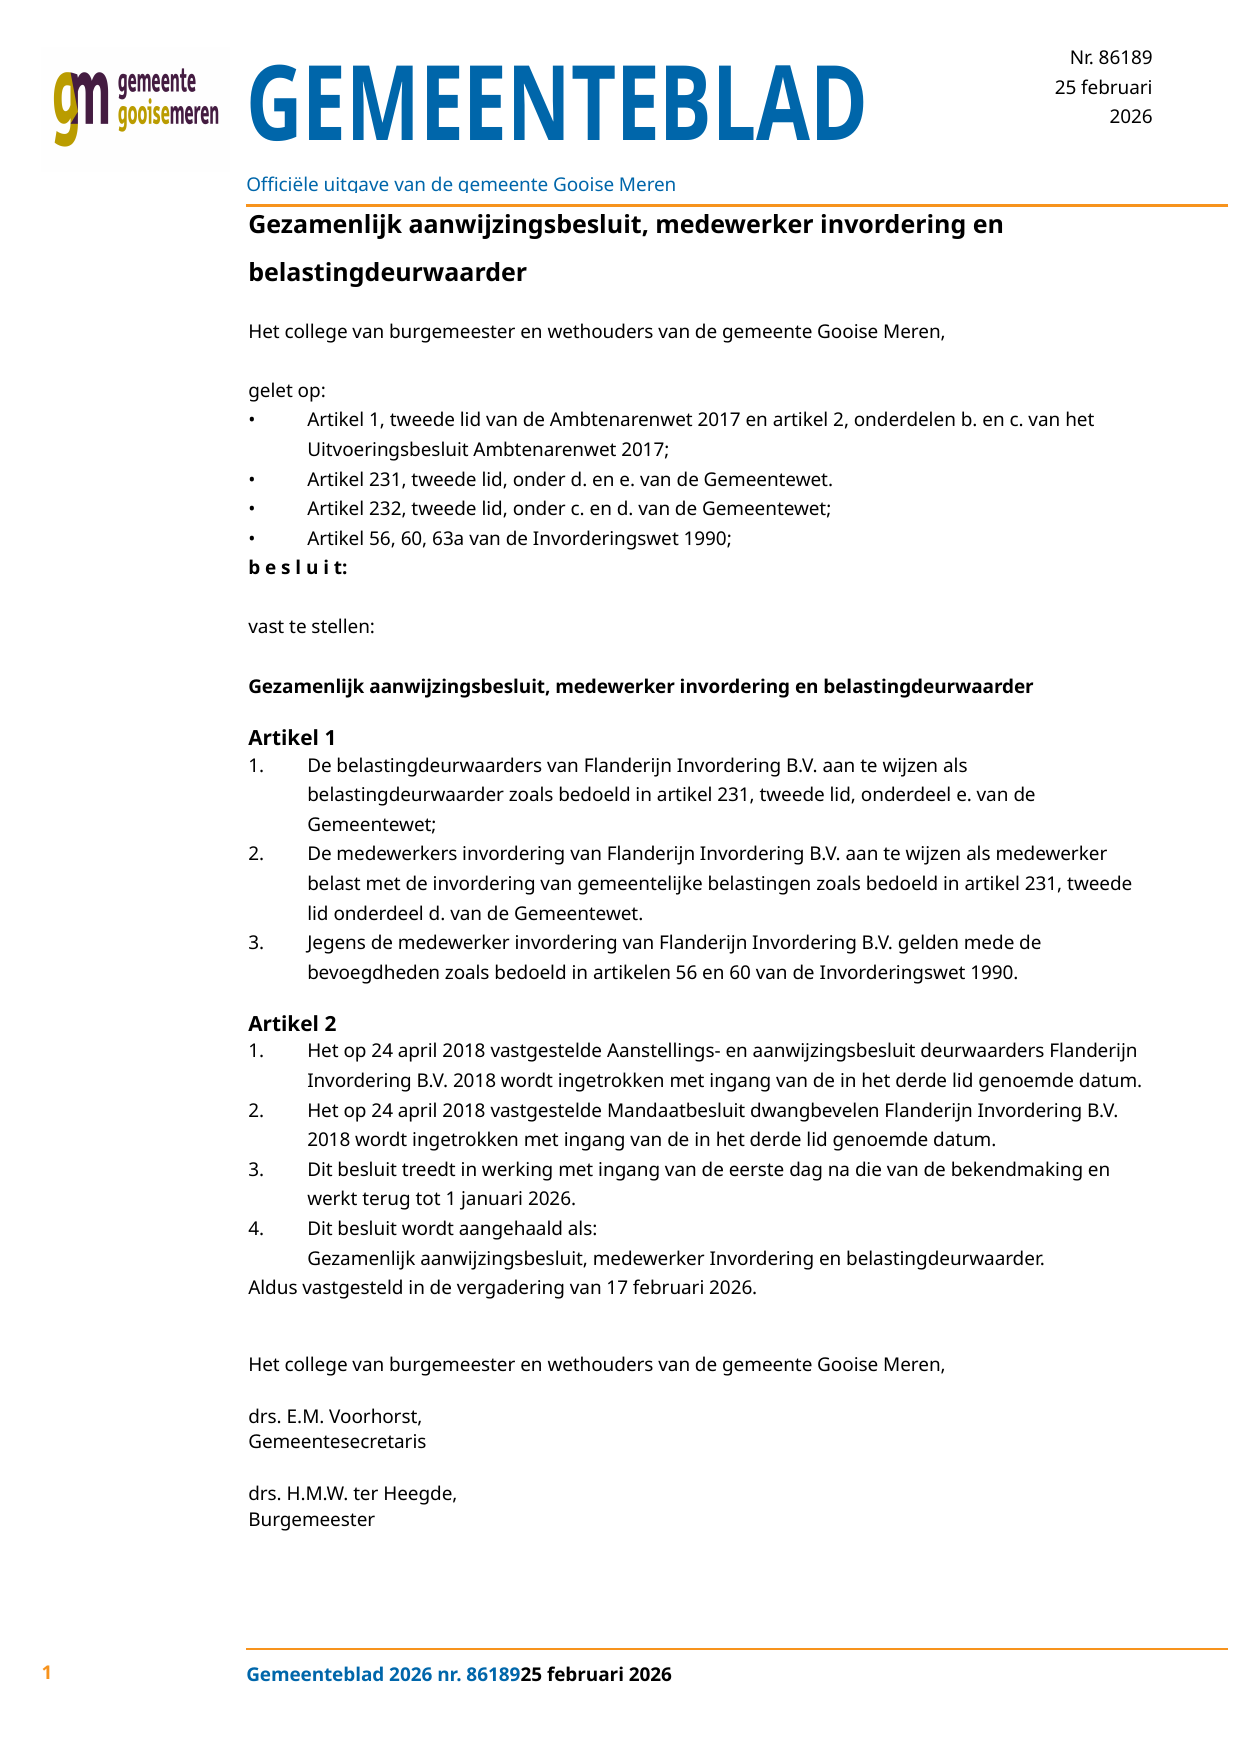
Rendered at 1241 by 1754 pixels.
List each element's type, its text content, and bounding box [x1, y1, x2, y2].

text Artikel 1 [248, 723, 1152, 752]
text Gezamenlijk aanwijzingsbesluit, medewerker invordering en belastingdeurwaarder [248, 673, 1152, 699]
list Gezamenlijk aanwijzingsbesluit, medewerker Invordering en belastingdeurwaarder. [248, 1245, 1152, 1271]
text b e s l u i t: [248, 554, 1152, 580]
text gelet op: [248, 377, 1152, 403]
list Artikel 231, tweede lid, onder d. en e. van de Gemeentewet. [248, 466, 1152, 492]
list Het op 24 april 2018 vastgestelde Aanstellings- en aanwijzingsbesluit deurwaarders Flanderijn Invordering B.V. 2018 wordt ingetrokken met ingang van de in het derde lid genoemde datum. [248, 1038, 1152, 1093]
text Aldus vastgesteld in de vergadering van 17 februari 2026. [248, 1274, 1152, 1300]
text drs. H.M.W. ter Heegde, [248, 1480, 1152, 1506]
text Artikel 2 [248, 1009, 1152, 1038]
text Gezamenlijk aanwijzingsbesluit, medewerker invordering en belastingdeurwaarder [248, 207, 1152, 288]
list Artikel 56, 60, 63a van de Invorderingswet 1990; [248, 525, 1152, 551]
list Het op 24 april 2018 vastgestelde Mandaatbesluit dwangbevelen Flanderijn Invordering B.V. 2018 wordt ingetrokken met ingang van de in het derde lid genoemde datum. [248, 1097, 1152, 1152]
text vast te stellen: [248, 614, 1152, 639]
text Gemeentesecretaris [248, 1429, 1152, 1454]
text Burgemeester [248, 1506, 1152, 1532]
text drs. E.M. Voorhorst, [248, 1403, 1152, 1429]
text Het college van burgemeester en wethouders van de gemeente Gooise Meren, [248, 1352, 1152, 1377]
list Dit besluit wordt aangehaald als: [248, 1215, 1152, 1241]
list Jegens de medewerker invordering van Flanderijn Invordering B.V. gelden mede de bevoegdheden zoals bedoeld in artikelen 56 en 60 van de Invorderingswet 1990. [248, 929, 1152, 984]
list De medewerkers invordering van Flanderijn Invordering B.V. aan te wijzen als medewerker belast met de invordering van gemeentelijke belastingen zoals bedoeld in artikel 231, tweede lid onderdeel d. van de Gemeentewet. [248, 841, 1152, 925]
text Het college van burgemeester en wethouders van de gemeente Gooise Meren, [248, 318, 1152, 344]
list Dit besluit treedt in werking met ingang van de eerste dag na die van de bekendmaking en werkt terug tot 1 januari 2026. [248, 1156, 1152, 1211]
list De belastingdeurwaarders van Flanderijn Invordering B.V. aan te wijzen als belastingdeurwaarder zoals bedoeld in artikel 231, tweede lid, onderdeel e. van de Gemeentewet; [248, 752, 1152, 837]
list Artikel 1, tweede lid van de Ambtenarenwet 2017 en artikel 2, onderdelen b. en c. van het Uitvoeringsbesluit Ambtenarenwet 2017; [248, 407, 1152, 462]
picture [41, 47, 231, 172]
list Artikel 232, tweede lid, onder c. en d. van de Gemeentewet; [248, 495, 1152, 521]
